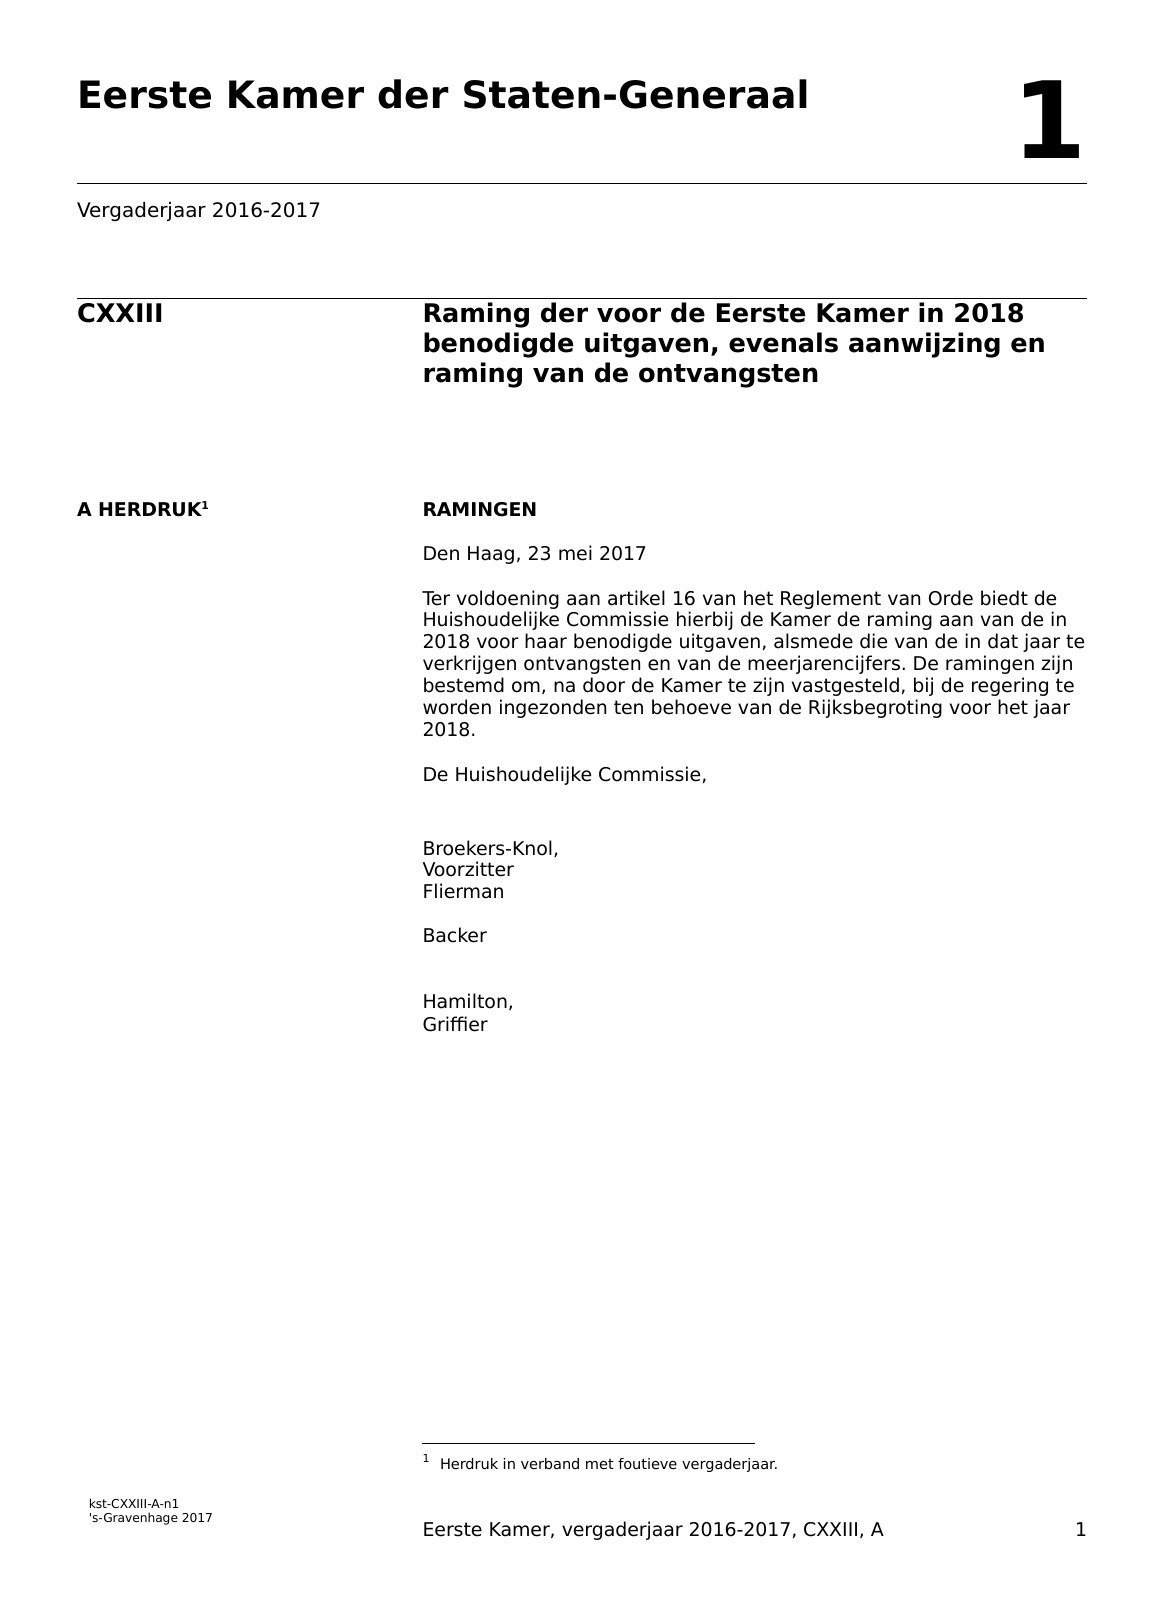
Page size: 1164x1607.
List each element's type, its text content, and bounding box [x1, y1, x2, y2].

subtitle CXXIII Raming der voor de Eerste Kamer in 2018 benodigde uitgaven, evenals aanwijzing en raming van de ontvangsten [77, 299, 1087, 388]
table_header 1 [886, 59, 1087, 183]
text 's-Gravenhage 2017 [88, 1511, 323, 1525]
table_header Eerste Kamer der Staten-Generaal [77, 59, 886, 183]
text Den Haag, 23 mei 2017 [422, 543, 1087, 565]
subtitle A HERDRUK RAMINGEN [77, 499, 1087, 521]
text Herdruk in verband met foutieve vergaderjaar. [422, 1452, 1087, 1474]
text Hamilton, Griffier [422, 969, 1087, 1035]
text De Huishoudelijke Commissie, [422, 763, 1087, 785]
table_cell Vergaderjaar 2016-2017 [77, 184, 1087, 298]
text Ter voldoening aan artikel 16 van het Reglement van Orde biedt de Huishoudelijke Commissie hierbij de Kamer de raming aan van de in 2018 voor haar benodigde uitgaven, alsmede die van de in dat jaar te verkrijgen ontvangsten en van de meerjarencijfers. De ramingen zijn bestemd om, na door de Kamer te zijn vastgesteld, bij de regering te worden ingezonden ten behoeve van de Rijksbegroting voor het jaar 2018. [422, 587, 1087, 741]
text kst-CXXIII-A-n1 [88, 1497, 323, 1511]
text Broekers-Knol, Voorzitter Flierman Backer [422, 815, 1087, 947]
